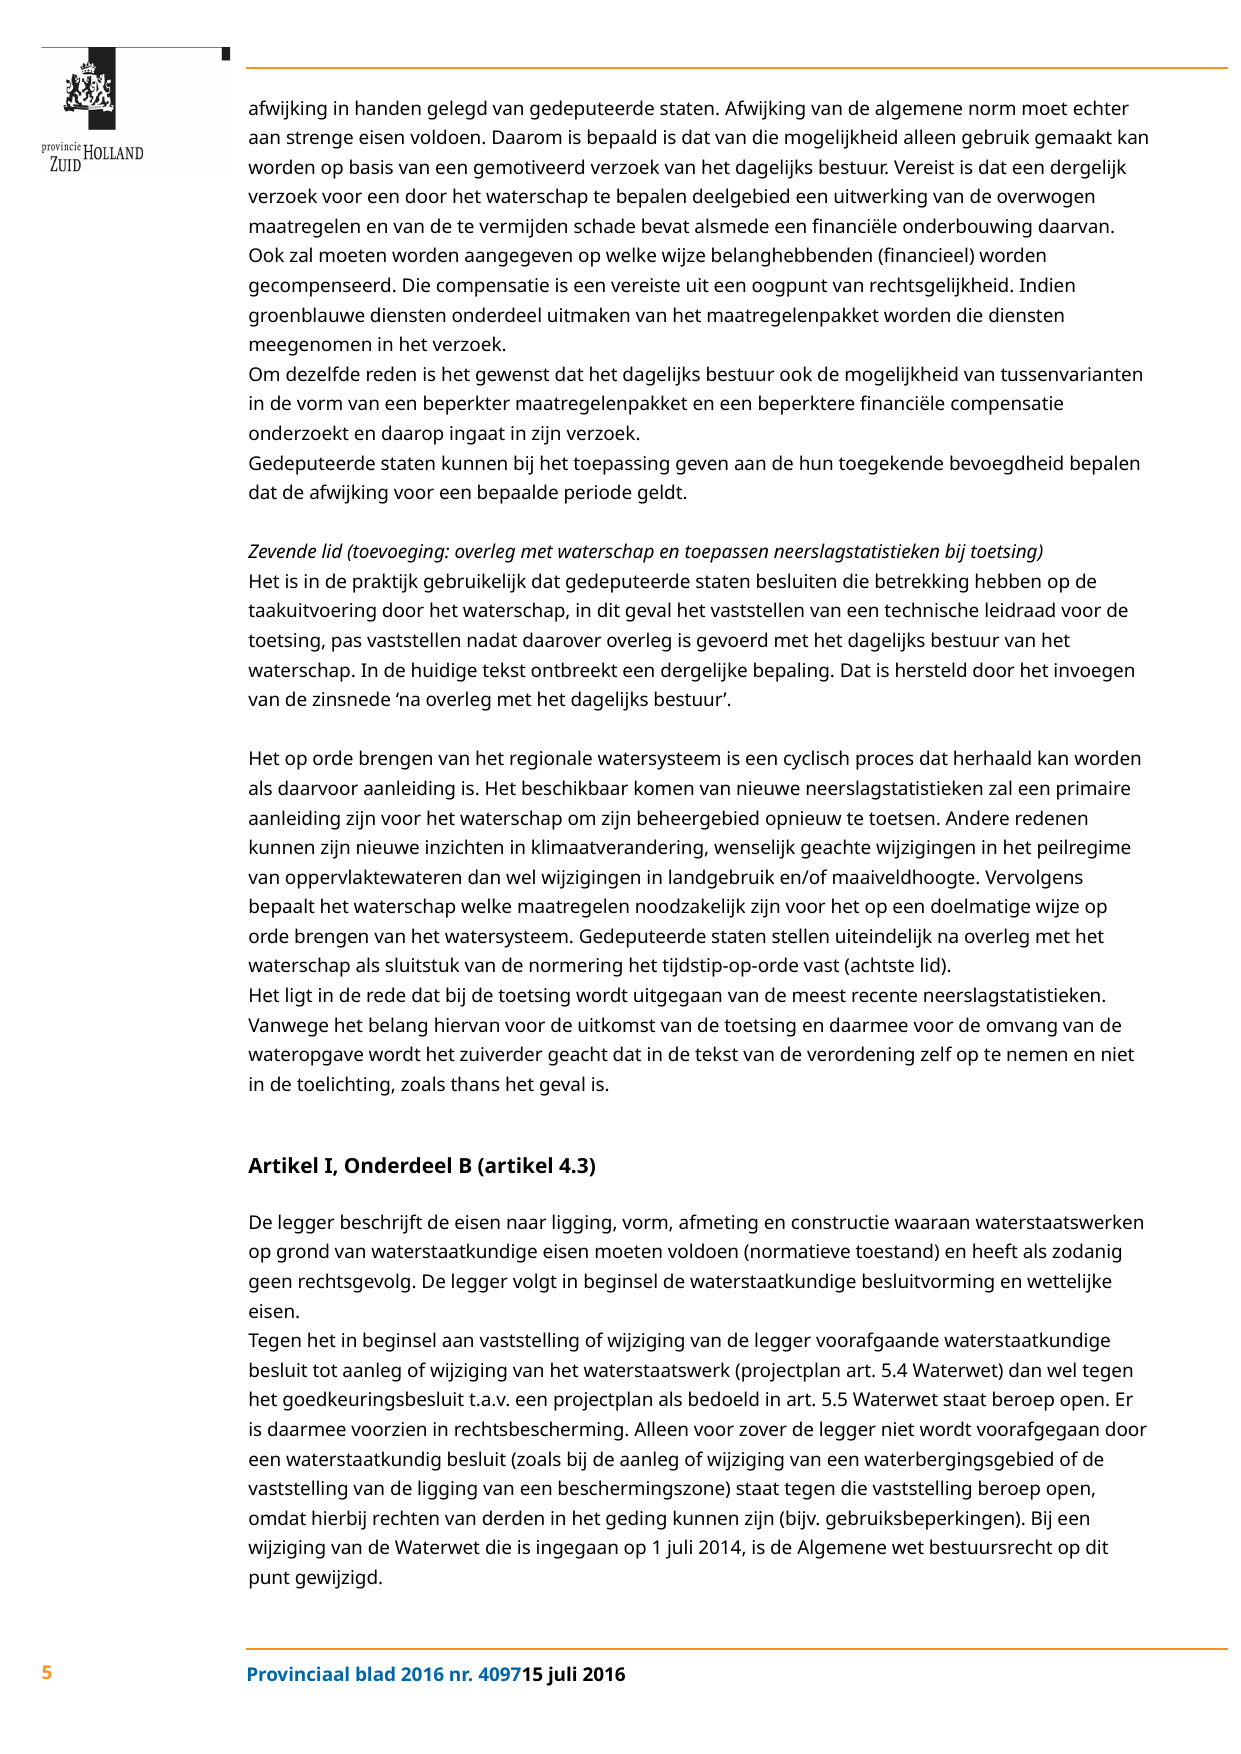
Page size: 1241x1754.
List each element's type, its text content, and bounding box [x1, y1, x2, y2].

text Tegen het in beginsel aan vaststelling of wijziging van de legger voorafgaande waterstaatkundige besluit tot aanleg of wijziging van het waterstaatswerk (projectplan art. 5.4 Waterwet) dan wel tegen het goedkeuringsbesluit t.a.v. een projectplan als bedoeld in art. 5.5 Waterwet staat beroep open. Er is daarmee voorzien in rechtsbescherming. Alleen voor zover de legger niet wordt voorafgegaan door een waterstaatkundig besluit (zoals bij de aanleg of wijziging van een waterbergingsgebied of de vaststelling van de ligging van een beschermingszone) staat tegen die vaststelling beroep open, omdat hierbij rechten van derden in het geding kunnen zijn (bijv. gebruiksbeperkingen). Bij een wijziging van de Waterwet die is ingegaan op 1 juli 2014, is de Algemene wet bestuursrecht op dit punt gewijzigd. [248, 1327, 1152, 1590]
text afwijking in handen gelegd van gedeputeerde staten. Afwijking van de algemene norm moet echter aan strenge eisen voldoen. Daarom is bepaald is dat van die mogelijkheid alleen gebruik gemaakt kan worden op basis van een gemotiveerd verzoek van het dagelijks bestuur. Vereist is dat een dergelijk verzoek voor een door het waterschap te bepalen deelgebied een uitwerking van de overwogen maatregelen en van de te vermijden schade bevat alsmede een financiële onderbouwing daarvan. Ook zal moeten worden aangegeven op welke wijze belanghebbenden (financieel) worden gecompenseerd. Die compensatie is een vereiste uit een oogpunt van rechtsgelijkheid. Indien groenblauwe diensten onderdeel uitmaken van het maatregelenpakket worden die diensten meegenomen in het verzoek. [248, 95, 1152, 357]
text Gedeputeerde staten kunnen bij het toepassing geven aan de hun toegekende bevoegdheid bepalen dat de afwijking voor een bepaalde periode geldt. [248, 450, 1152, 505]
text Artikel I, Onderdeel B (artikel 4.3) [248, 1151, 1152, 1179]
text Het is in de praktijk gebruikelijk dat gedeputeerde staten besluiten die betrekking hebben op de taakuitvoering door het waterschap, in dit geval het vaststellen van een technische leidraad voor de toetsing, pas vaststellen nadat daarover overleg is gevoerd met het dagelijks bestuur van het waterschap. In de huidige tekst ontbreekt een dergelijke bepaling. Dat is hersteld door het invoegen van de zinsnede ‘na overleg met het dagelijks bestuur’. [248, 568, 1152, 712]
text Zevende lid (toevoeging: overleg met waterschap en toepassen neerslagstatistieken bij toetsing) [248, 538, 1152, 564]
text Om dezelfde reden is het gewenst dat het dagelijks bestuur ook de mogelijkheid van tussenvarianten in de vorm van een beperkter maatregelenpakket en een beperktere financiële compensatie onderzoekt en daarop ingaat in zijn verzoek. [248, 361, 1152, 446]
text De legger beschrijft de eisen naar ligging, vorm, afmeting en constructie waaraan waterstaatswerken op grond van waterstaatkundige eisen moeten voldoen (normatieve toestand) en heeft als zodanig geen rechtsgevolg. De legger volgt in beginsel de waterstaatkundige besluitvorming en wettelijke eisen. [248, 1209, 1152, 1323]
picture [41, 47, 231, 172]
text Het op orde brengen van het regionale watersysteem is een cyclisch proces dat herhaald kan worden als daarvoor aanleiding is. Het beschikbaar komen van nieuwe neerslagstatistieken zal een primaire aanleiding zijn voor het waterschap om zijn beheergebied opnieuw te toetsen. Andere redenen kunnen zijn nieuwe inzichten in klimaatverandering, wenselijk geachte wijzigingen in het peilregime van oppervlaktewateren dan wel wijzigingen in landgebruik en/of maaiveldhoogte. Vervolgens bepaalt het waterschap welke maatregelen noodzakelijk zijn voor het op een doelmatige wijze op orde brengen van het watersysteem. Gedeputeerde staten stellen uiteindelijk na overleg met het waterschap als sluitstuk van de normering het tijdstip-op-orde vast (achtste lid). [248, 746, 1152, 978]
text Het ligt in de rede dat bij de toetsing wordt uitgegaan van de meest recente neerslagstatistieken. Vanwege het belang hiervan voor de uitkomst van de toetsing en daarmee voor de omvang van de wateropgave wordt het zuiverder geacht dat in de tekst van de verordening zelf op te nemen en niet in de toelichting, zoals thans het geval is. [248, 982, 1152, 1097]
